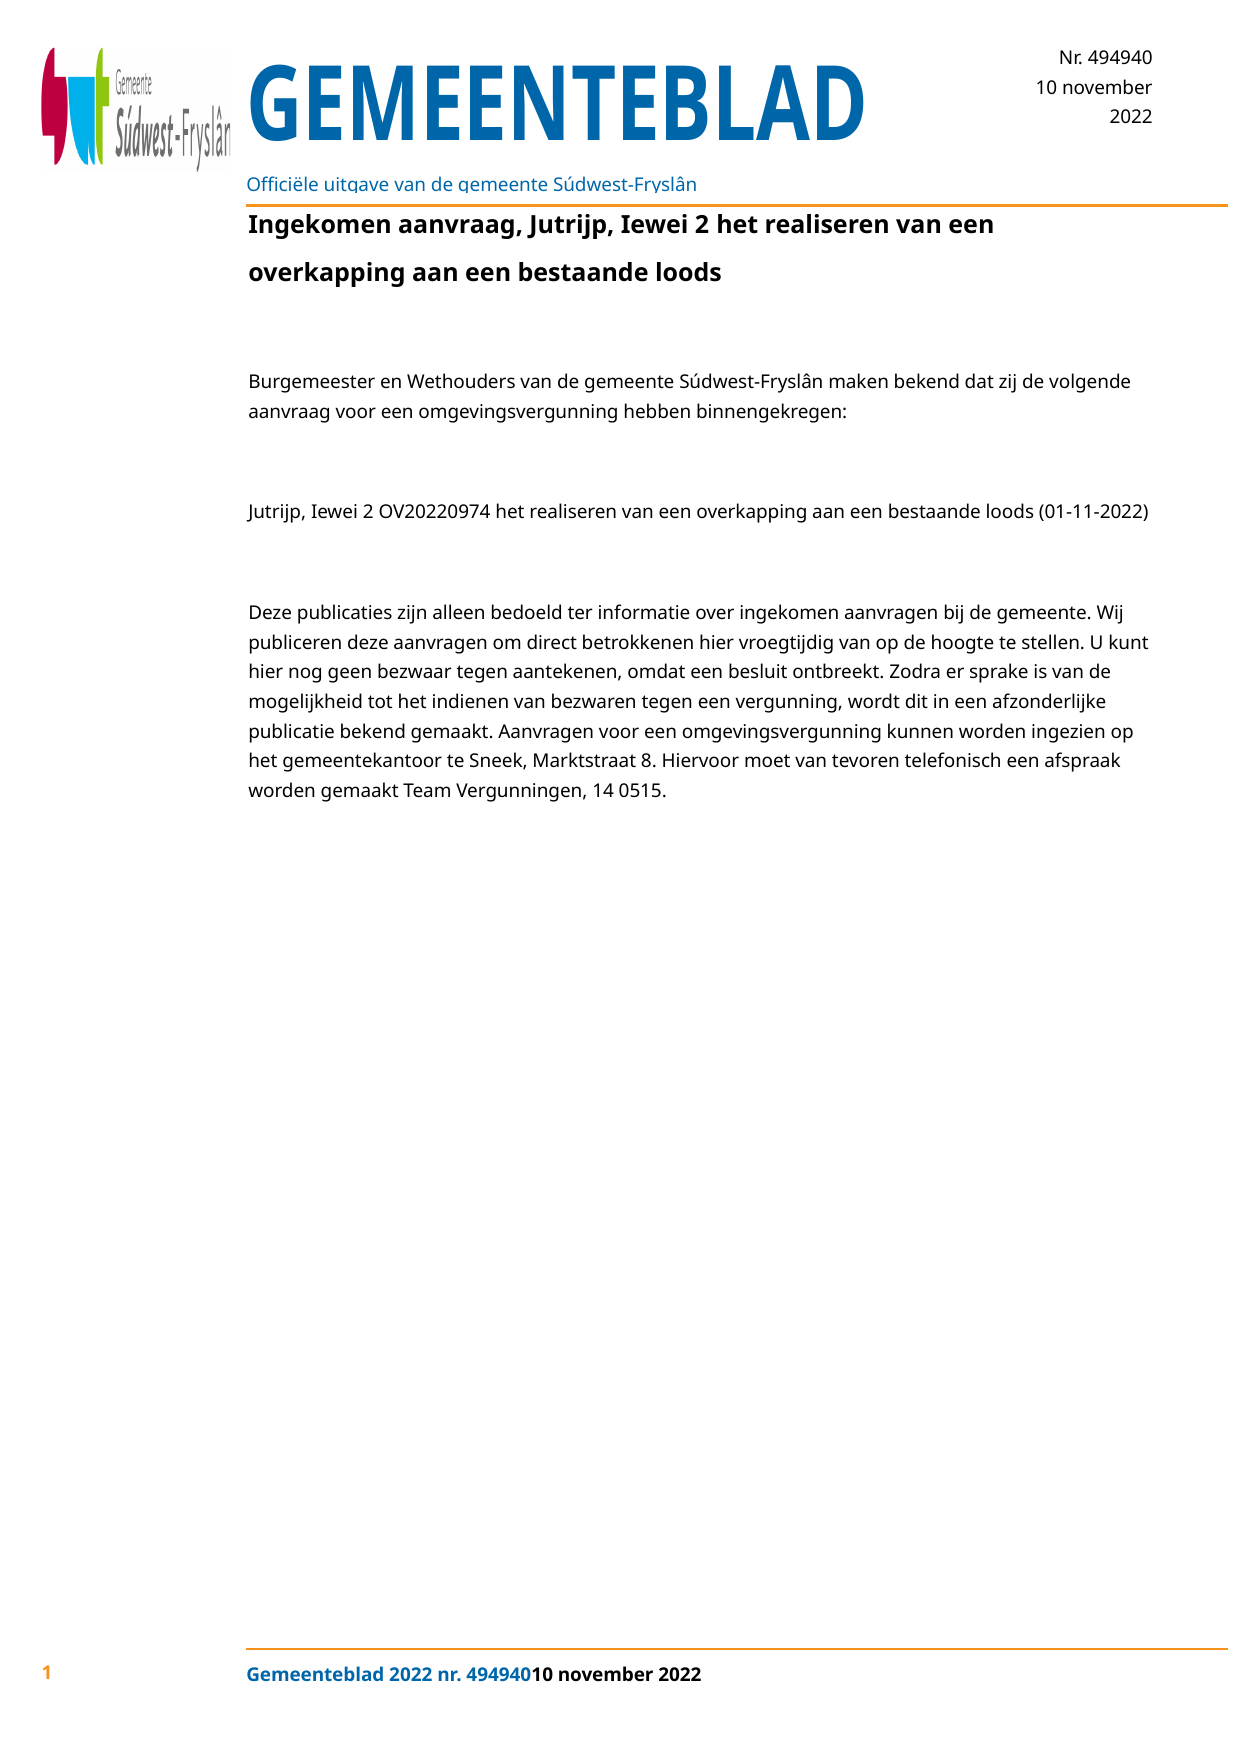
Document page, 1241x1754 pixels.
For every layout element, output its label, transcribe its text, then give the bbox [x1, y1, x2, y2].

text Ingekomen aanvraag, Jutrijp, Iewei 2 het realiseren van een overkapping aan een bestaande loods [248, 207, 1152, 288]
text Deze publicaties zijn alleen bedoeld ter informatie over ingekomen aanvragen bij de gemeente. Wij publiceren deze aanvragen om direct betrokkenen hier vroegtijdig van op de hoogte te stellen. U kunt hier nog geen bezwaar tegen aantekenen, omdat een besluit ontbreekt. Zodra er sprake is van de mogelijkheid tot het indienen van bezwaren tegen een vergunning, wordt dit in een afzonderlijke publicatie bekend gemaakt. Aanvragen voor een omgevingsvergunning kunnen worden ingezien op het gemeentekantoor te Sneek, Marktstraat 8. Hiervoor moet van tevoren telefonisch een afspraak worden gemaakt Team Vergunningen, 14 0515. [248, 599, 1152, 803]
text Jutrijp, Iewei 2 OV20220974 het realiseren van een overkapping aan een bestaande loods (01-11-2022) [248, 499, 1152, 524]
text Burgemeester en Wethouders van de gemeente Súdwest-Fryslân maken bekend dat zij de volgende aanvraag voor een omgevingsvergunning hebben binnengekregen: [248, 368, 1152, 424]
picture [41, 47, 231, 172]
